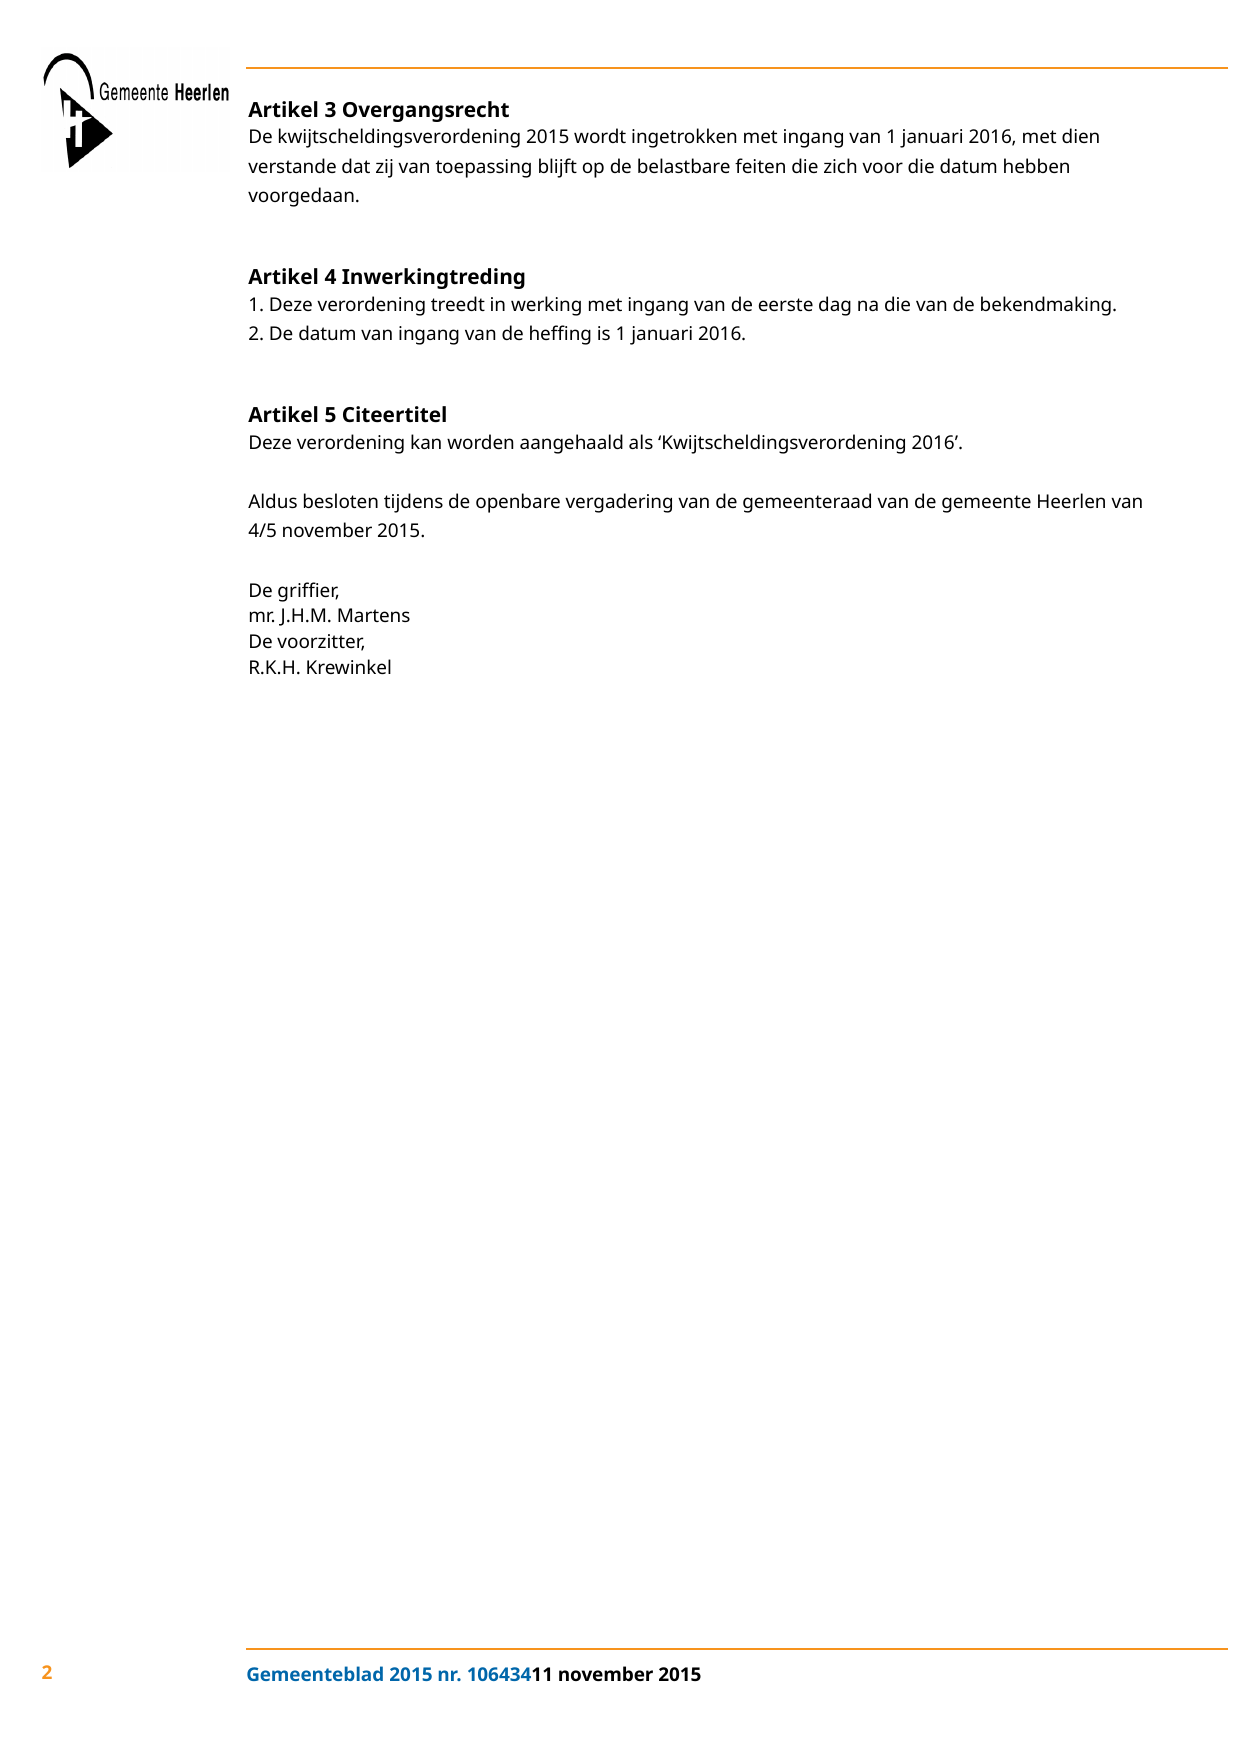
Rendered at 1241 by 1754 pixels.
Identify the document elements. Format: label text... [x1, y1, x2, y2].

text 2. De datum van ingang van de heffing is 1 januari 2016. [248, 320, 1152, 346]
text De kwijtscheldingsverordening 2015 wordt ingetrokken met ingang van 1 januari 2016, met dien verstande dat zij van toepassing blijft op de belastbare feiten die zich voor die datum hebben voorgedaan. [248, 123, 1152, 208]
text Artikel 3 Overgangsrecht [248, 95, 1152, 123]
text De griffier, [248, 577, 1152, 602]
text Artikel 4 Inwerkingtreding [248, 262, 1152, 291]
picture [41, 47, 231, 172]
text R.K.H. Krewinkel [248, 654, 1152, 680]
text mr. J.H.M. Martens [248, 602, 1152, 628]
text De voorzitter, [248, 628, 1152, 654]
text Deze verordening kan worden aangehaald als ‘Kwijtscheldingsverordening 2016’. [248, 429, 1152, 454]
text 1. Deze verordening treedt in werking met ingang van de eerste dag na die van de bekendmaking. [248, 291, 1152, 317]
text Artikel 5 Citeertitel [248, 400, 1152, 429]
text Aldus besloten tijdens de openbare vergadering van de gemeenteraad van de gemeente Heerlen van 4/5 november 2015. [248, 488, 1152, 543]
